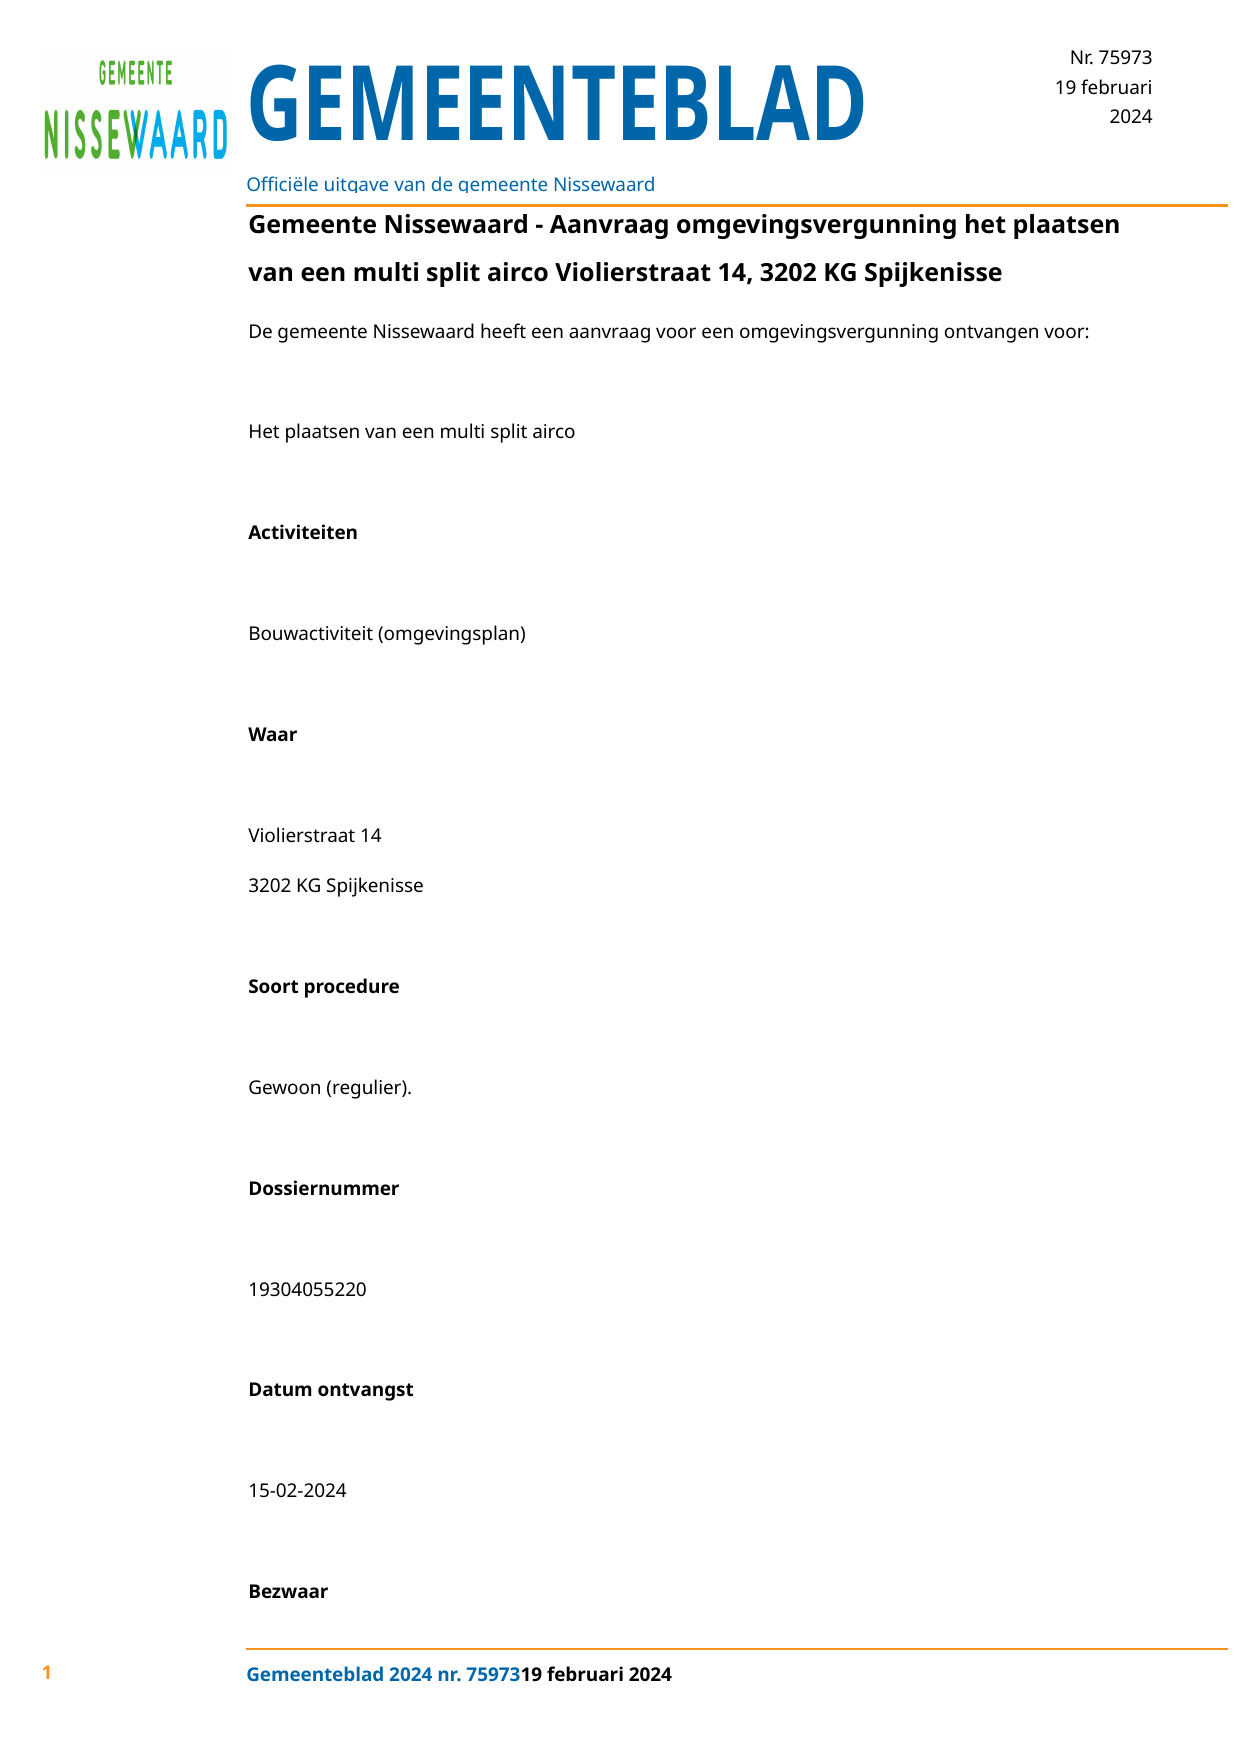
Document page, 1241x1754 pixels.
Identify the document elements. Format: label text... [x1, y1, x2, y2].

text Dossiernummer [248, 1175, 1152, 1201]
picture [41, 47, 231, 172]
text Waar [248, 721, 1152, 747]
text 15-02-2024 [248, 1477, 1152, 1503]
text 19304055220 [248, 1276, 1152, 1302]
text Bezwaar [248, 1578, 1152, 1604]
text Violierstraat 14 [248, 822, 1152, 848]
text 3202 KG Spijkenisse [248, 872, 1152, 898]
text Soort procedure [248, 973, 1152, 999]
text Datum ontvangst [248, 1377, 1152, 1402]
text Activiteiten [248, 519, 1152, 545]
text Gewoon (regulier). [248, 1074, 1152, 1100]
text Gemeente Nissewaard - Aanvraag omgevingsvergunning het plaatsen van een multi split airco Violierstraat 14, 3202 KG Spijkenisse [248, 207, 1152, 288]
text Bouwactiviteit (omgevingsplan) [248, 620, 1152, 646]
text De gemeente Nissewaard heeft een aanvraag voor een omgevingsvergunning ontvangen voor: [248, 318, 1152, 344]
text Het plaatsen van een multi split airco [248, 419, 1152, 444]
